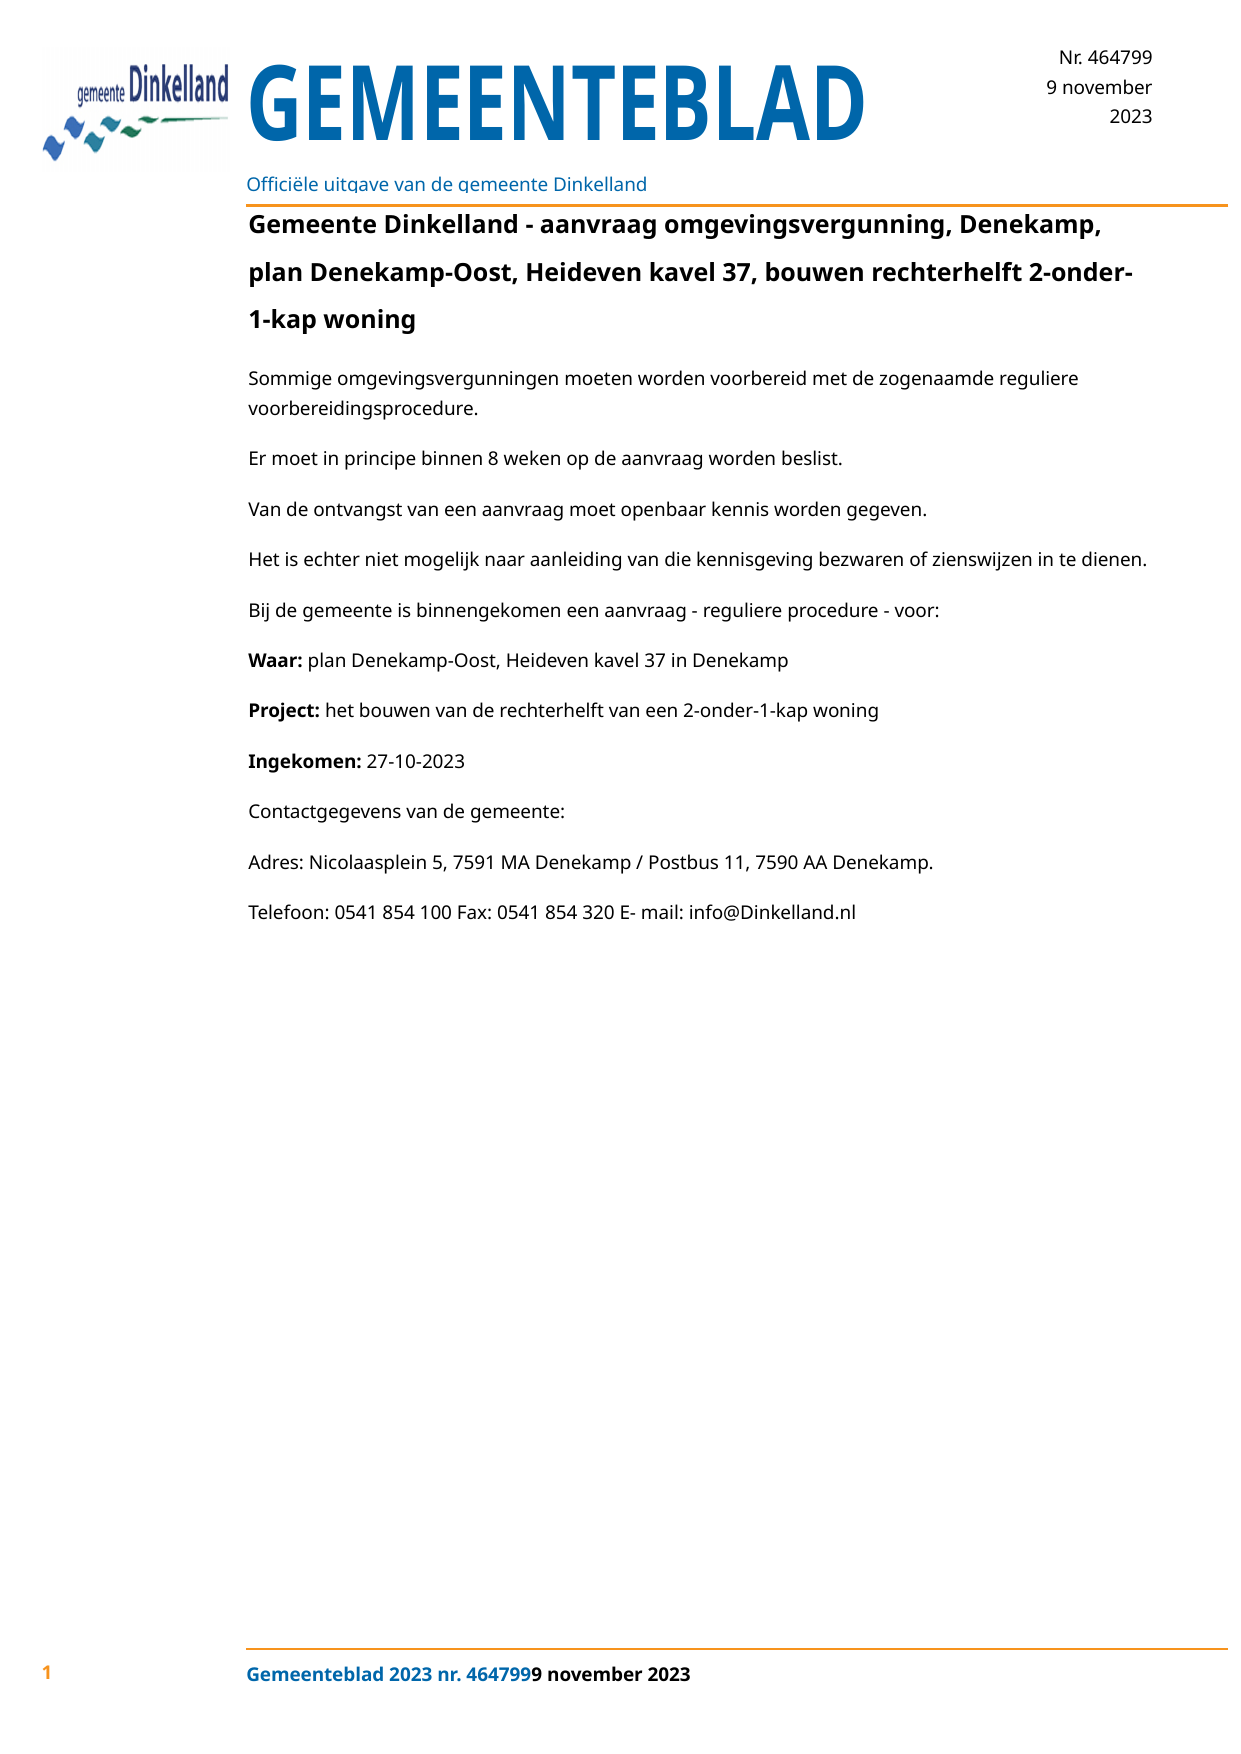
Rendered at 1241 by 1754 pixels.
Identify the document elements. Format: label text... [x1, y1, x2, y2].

text Telefoon: 0541 854 100 Fax: 0541 854 320 E- mail: info@Dinkelland.nl [248, 899, 1152, 925]
text Ingekomen: 27-10-2023 [248, 748, 1152, 774]
text Bij de gemeente is binnengekomen een aanvraag - reguliere procedure - voor: [248, 597, 1152, 622]
text Project: het bouwen van de rechterhelft van een 2-onder-1-kap woning [248, 698, 1152, 723]
text Contactgegevens van de gemeente: [248, 798, 1152, 824]
picture [41, 47, 231, 172]
text Er moet in principe binnen 8 weken op de aanvraag worden beslist. [248, 446, 1152, 471]
text Adres: Nicolaasplein 5, 7591 MA Denekamp / Postbus 11, 7590 AA Denekamp. [248, 849, 1152, 874]
text Van de ontvangst van een aanvraag moet openbaar kennis worden gegeven. [248, 496, 1152, 522]
text Gemeente Dinkelland - aanvraag omgevingsvergunning, Denekamp, plan Denekamp-Oost, Heideven kavel 37, bouwen rechterhelft 2-onder-1-kap woning [248, 207, 1152, 336]
text Sommige omgevingsvergunningen moeten worden voorbereid met de zogenaamde reguliere voorbereidingsprocedure. [248, 366, 1152, 421]
text Het is echter niet mogelijk naar aanleiding van die kennisgeving bezwaren of zienswijzen in te dienen. [248, 546, 1152, 572]
text Waar: plan Denekamp-Oost, Heideven kavel 37 in Denekamp [248, 647, 1152, 673]
